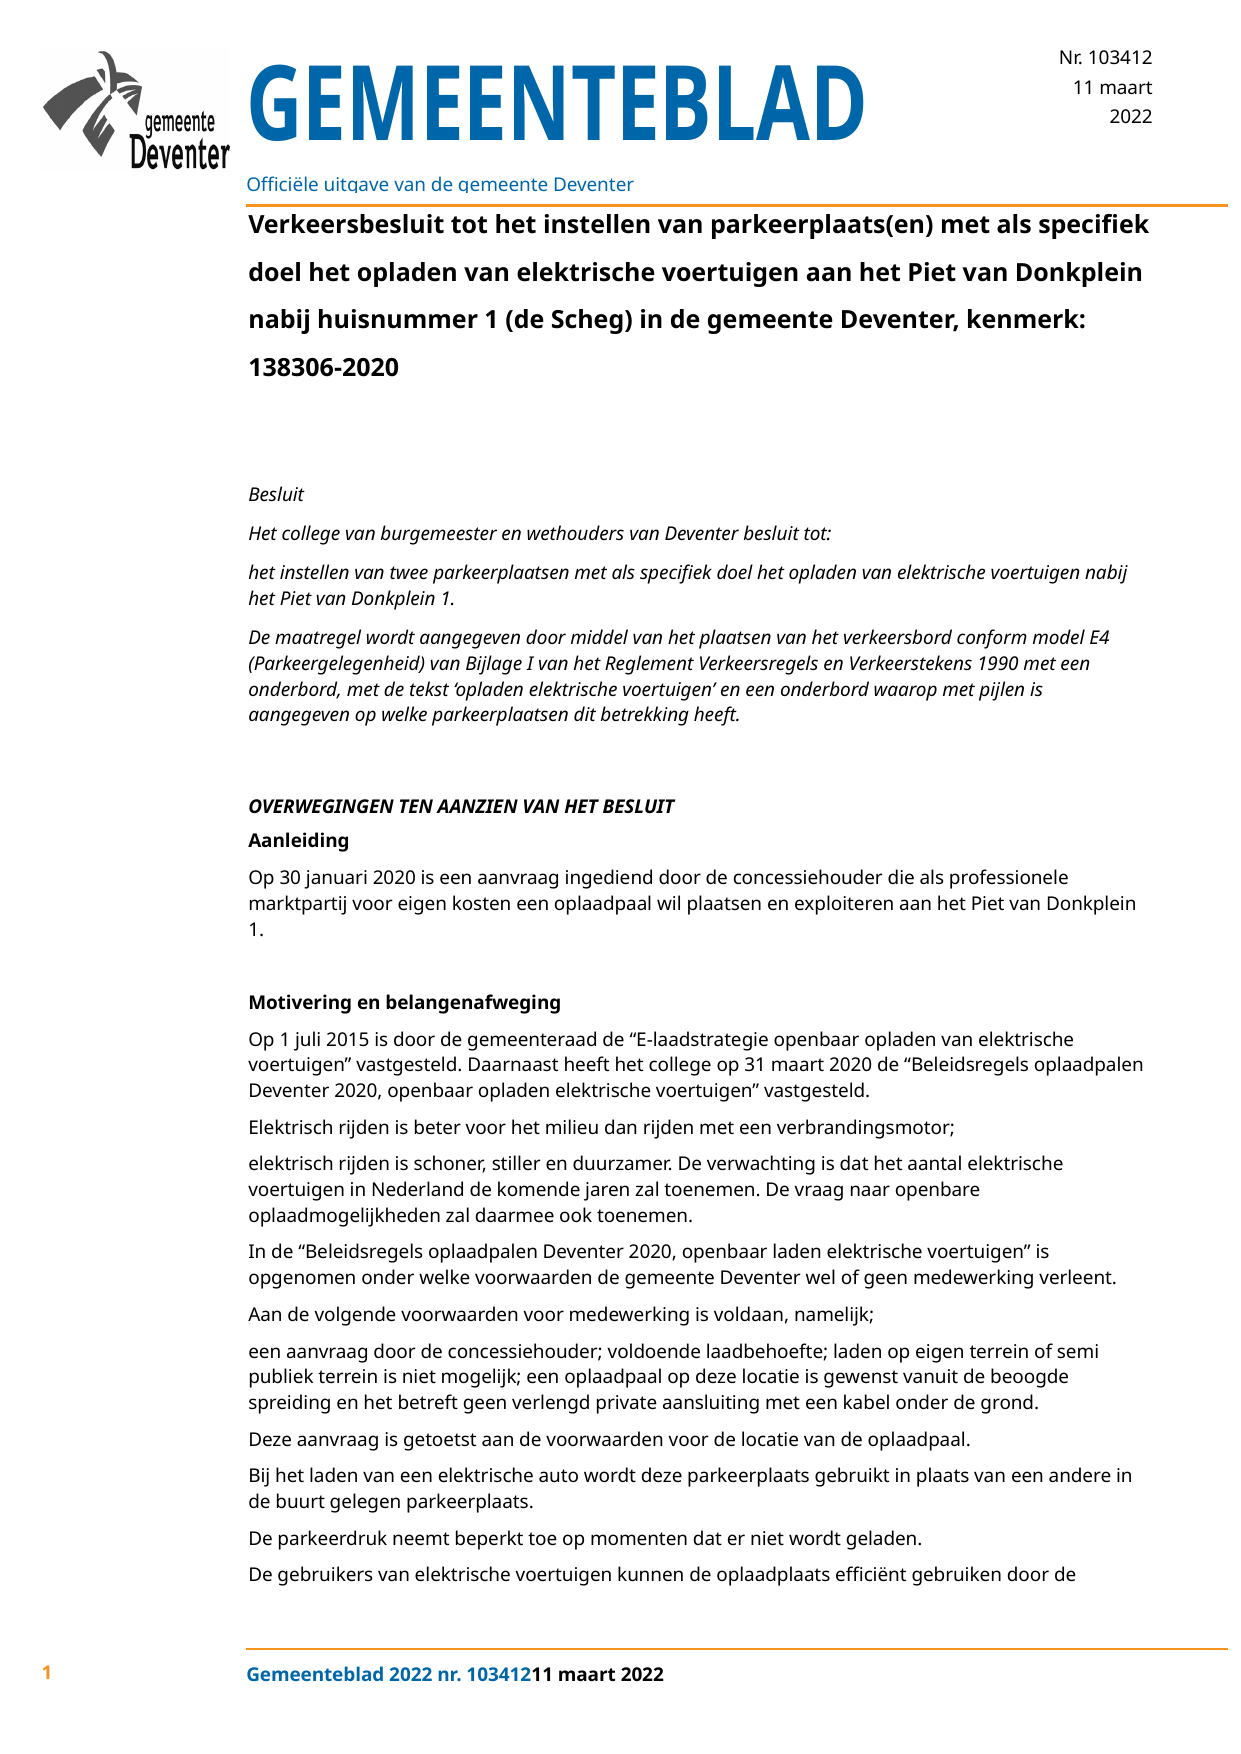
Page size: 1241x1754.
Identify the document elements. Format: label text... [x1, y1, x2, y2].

text Op 1 juli 2015 is door de gemeenteraad de “E-laadstrategie openbaar opladen van elektrische voertuigen” vastgesteld. Daarnaast heeft het college op 31 maart 2020 de “Beleidsregels oplaadpalen Deventer 2020, openbaar opladen elektrische voertuigen” vastgesteld. [248, 1026, 1152, 1103]
picture [41, 47, 231, 172]
text Aan de volgende voorwaarden voor medewerking is voldaan, namelijk; [248, 1301, 1152, 1327]
text Verkeersbesluit tot het instellen van parkeerplaats(en) met als specifiek doel het opladen van elektrische voertuigen aan het Piet van Donkplein nabij huisnummer 1 (de Scheg) in de gemeente Deventer, kenmerk: 138306-2020 [248, 207, 1152, 384]
text De parkeerdruk neemt beperkt toe op momenten dat er niet wordt geladen. [248, 1525, 1152, 1551]
text Besluit [248, 481, 1152, 507]
text elektrisch rijden is schoner, stiller en duurzamer. De verwachting is dat het aantal elektrische voertuigen in Nederland de komende jaren zal toenemen. De vraag naar openbare oplaadmogelijkheden zal daarmee ook toenemen. [248, 1151, 1152, 1228]
text Deze aanvraag is getoetst aan de voorwaarden voor de locatie van de oplaadpaal. [248, 1426, 1152, 1452]
text Bij het laden van een elektrische auto wordt deze parkeerplaats gebruikt in plaats van een andere in de buurt gelegen parkeerplaats. [248, 1463, 1152, 1514]
text Op 30 januari 2020 is een aanvraag ingediend door de concessiehouder die als professionele marktpartij voor eigen kosten een oplaadpaal wil plaatsen en exploiteren aan het Piet van Donkplein 1. [248, 864, 1152, 942]
text het instellen van twee parkeerplaatsen met als specifiek doel het opladen van elektrische voertuigen nabij het Piet van Donkplein 1. [248, 559, 1152, 611]
text In de “Beleidsregels oplaadpalen Deventer 2020, openbaar laden elektrische voertuigen” is opgenomen onder welke voorwaarden de gemeente Deventer wel of geen medewerking verleent. [248, 1239, 1152, 1290]
text OVERWEGINGEN TEN AANZIEN VAN HET BESLUIT [248, 794, 1152, 819]
text De maatregel wordt aangegeven door middel van het plaatsen van het verkeersbord conform model E4 (Parkeergelegenheid) van Bijlage I van het Reglement Verkeersregels en Verkeerstekens 1990 met een onderbord, met de tekst ‘opladen elektrische voertuigen’ en een onderbord waarop met pijlen is aangegeven op welke parkeerplaatsen dit betrekking heeft. [248, 624, 1152, 727]
text Aanleiding [248, 828, 1152, 853]
text De gebruikers van elektrische voertuigen kunnen de oplaadplaats efficiënt gebruiken door de [248, 1562, 1152, 1587]
text Het college van burgemeester en wethouders van Deventer besluit tot: [248, 520, 1152, 546]
text Motivering en belangenafweging [248, 989, 1152, 1015]
text Elektrisch rijden is beter voor het milieu dan rijden met een verbrandingsmotor; [248, 1114, 1152, 1140]
text een aanvraag door de concessiehouder; voldoende laadbehoefte; laden op eigen terrein of semi publiek terrein is niet mogelijk; een oplaadpaal op deze locatie is gewenst vanuit de beoogde spreiding en het betreft geen verlengd private aansluiting met een kabel onder de grond. [248, 1338, 1152, 1415]
